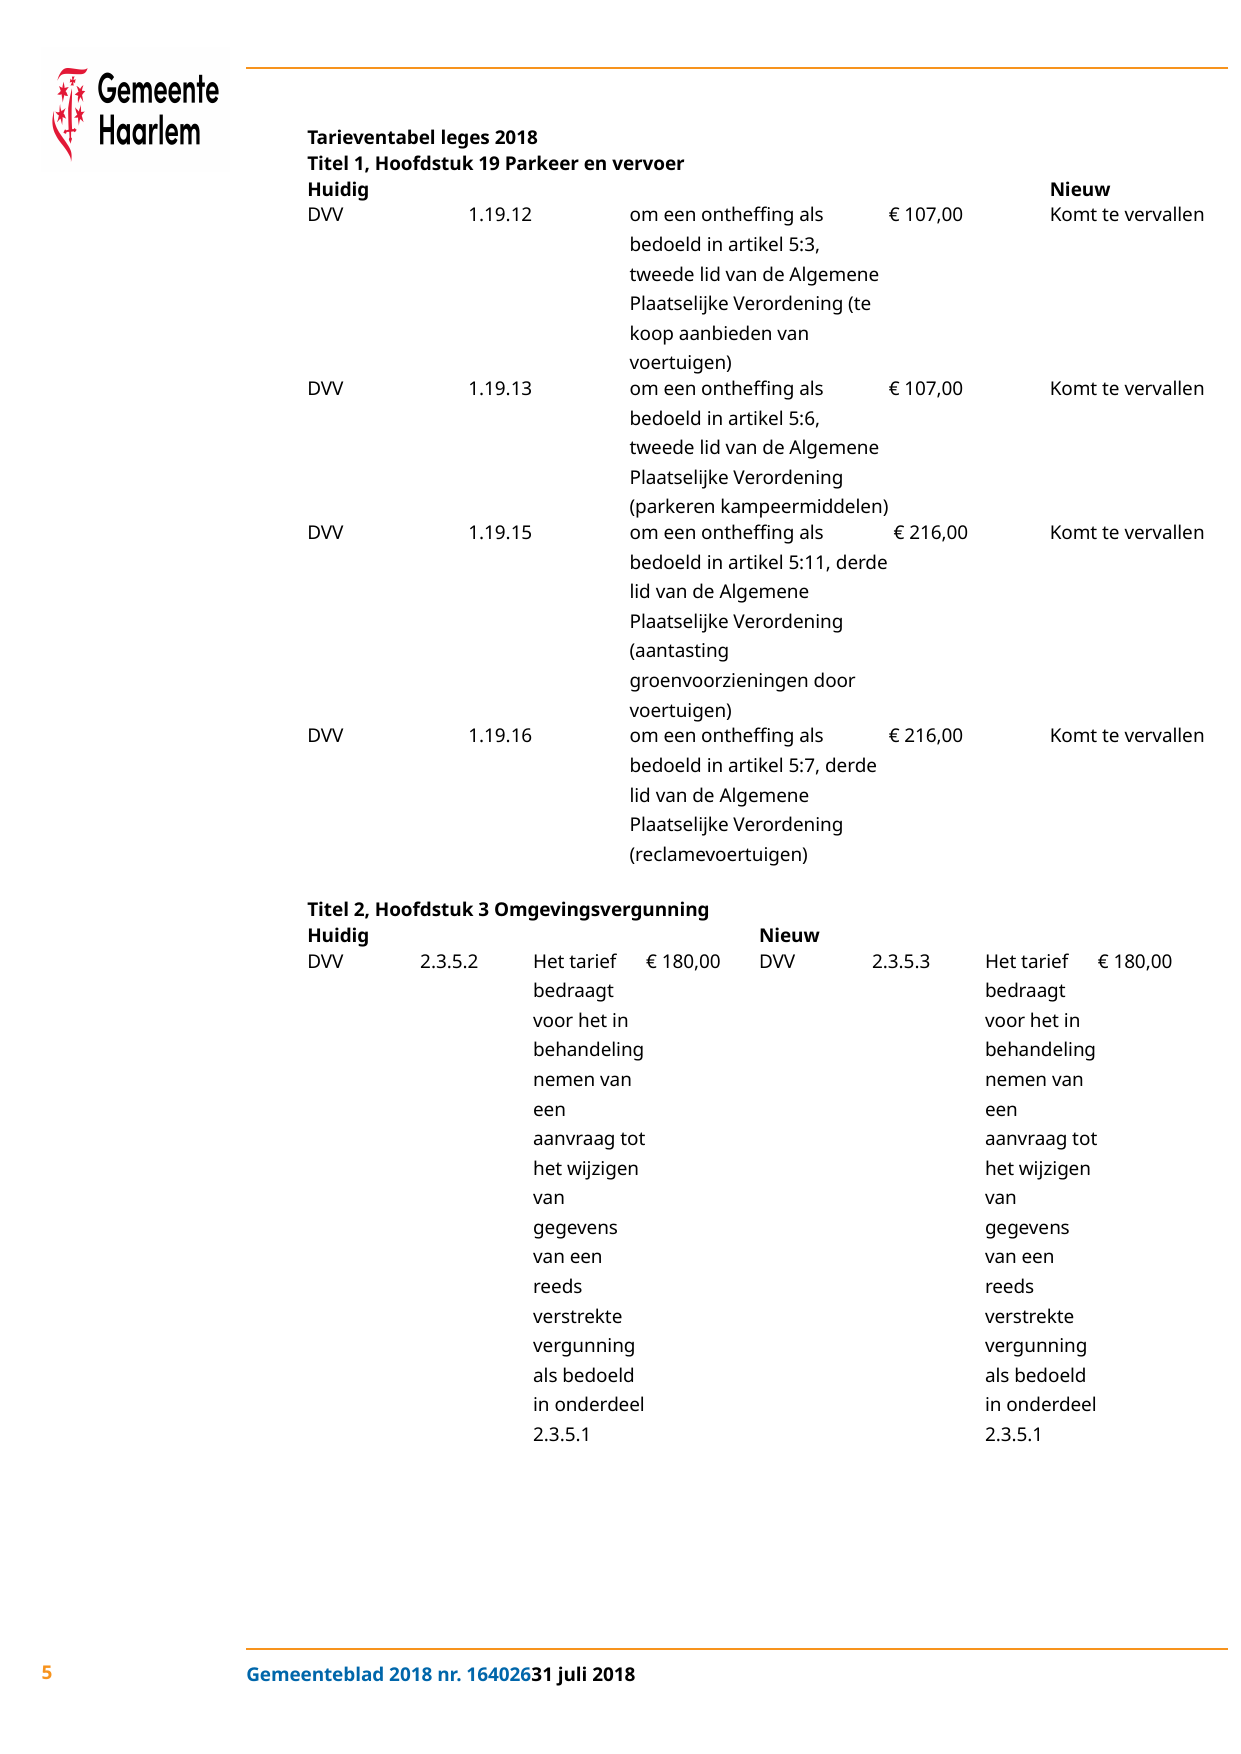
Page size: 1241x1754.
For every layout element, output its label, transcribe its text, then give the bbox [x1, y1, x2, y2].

table_cell Komt te vervallen [1050, 375, 1211, 519]
table_cell om een ontheffing als bedoeld in artikel 5:6, tweede lid van de Algemene Plaatselijke Verordening (parkeren kampeermiddelen) [629, 375, 888, 519]
table_cell om een ontheffing als bedoeld in artikel 5:11, derde lid van de Algemene Plaatselijke Verordening (aantasting groenvoorzieningen door voertuigen) [629, 519, 888, 723]
table_cell DVV [759, 948, 872, 1447]
table_cell Huidig [307, 922, 759, 948]
table_cell Huidig [307, 176, 1049, 202]
table_cell DVV [307, 202, 468, 375]
table_cell Het tarief bedraagt voor het in behandeling nemen van een aanvraag tot het wijzigen van gegevens van een reeds verstrekte vergunning als bedoeld in onderdeel 2.3.5.1 [533, 948, 646, 1447]
table_header Titel 2, Hoofdstuk 3 Omgevingsvergunning [307, 896, 1211, 922]
table_cell Nieuw [1050, 176, 1211, 202]
table_cell 1.19.12 [468, 202, 629, 375]
table_cell € 107,00 [889, 202, 1049, 375]
table_cell Komt te vervallen [1050, 723, 1211, 867]
table_cell DVV [307, 519, 468, 723]
table_cell € 107,00 [889, 375, 1049, 519]
table_cell Nieuw [759, 922, 1211, 948]
table_cell Komt te vervallen [1050, 202, 1211, 375]
table_cell DVV [307, 723, 468, 867]
table_cell Titel 1, Hoofdstuk 19 Parkeer en vervoer [307, 150, 1211, 176]
table_cell om een ontheffing als bedoeld in artikel 5:3, tweede lid van de Algemene Plaatselijke Verordening (te koop aanbieden van voertuigen) [629, 202, 888, 375]
table_cell DVV [307, 948, 420, 1447]
table_cell DVV [307, 375, 468, 519]
table_cell € 216,00 [889, 519, 1049, 723]
table_cell om een ontheffing als bedoeld in artikel 5:7, derde lid van de Algemene Plaatselijke Verordening (reclamevoertuigen) [629, 723, 888, 867]
table_cell 1.19.16 [468, 723, 629, 867]
table_header Tarieventabel leges 2018 [307, 125, 1211, 150]
table_cell € 180,00 [1098, 948, 1211, 1447]
table_cell 1.19.15 [468, 519, 629, 723]
table_cell 1.19.13 [468, 375, 629, 519]
table_cell Het tarief bedraagt voor het in behandeling nemen van een aanvraag tot het wijzigen van gegevens van een reeds verstrekte vergunning als bedoeld in onderdeel 2.3.5.1 [985, 948, 1098, 1447]
table_cell € 216,00 [889, 723, 1049, 867]
table_cell 2.3.5.2 [420, 948, 533, 1447]
table_cell € 180,00 [646, 948, 759, 1447]
table_cell Komt te vervallen [1050, 519, 1211, 723]
picture [41, 47, 231, 172]
table_cell 2.3.5.3 [872, 948, 985, 1447]
